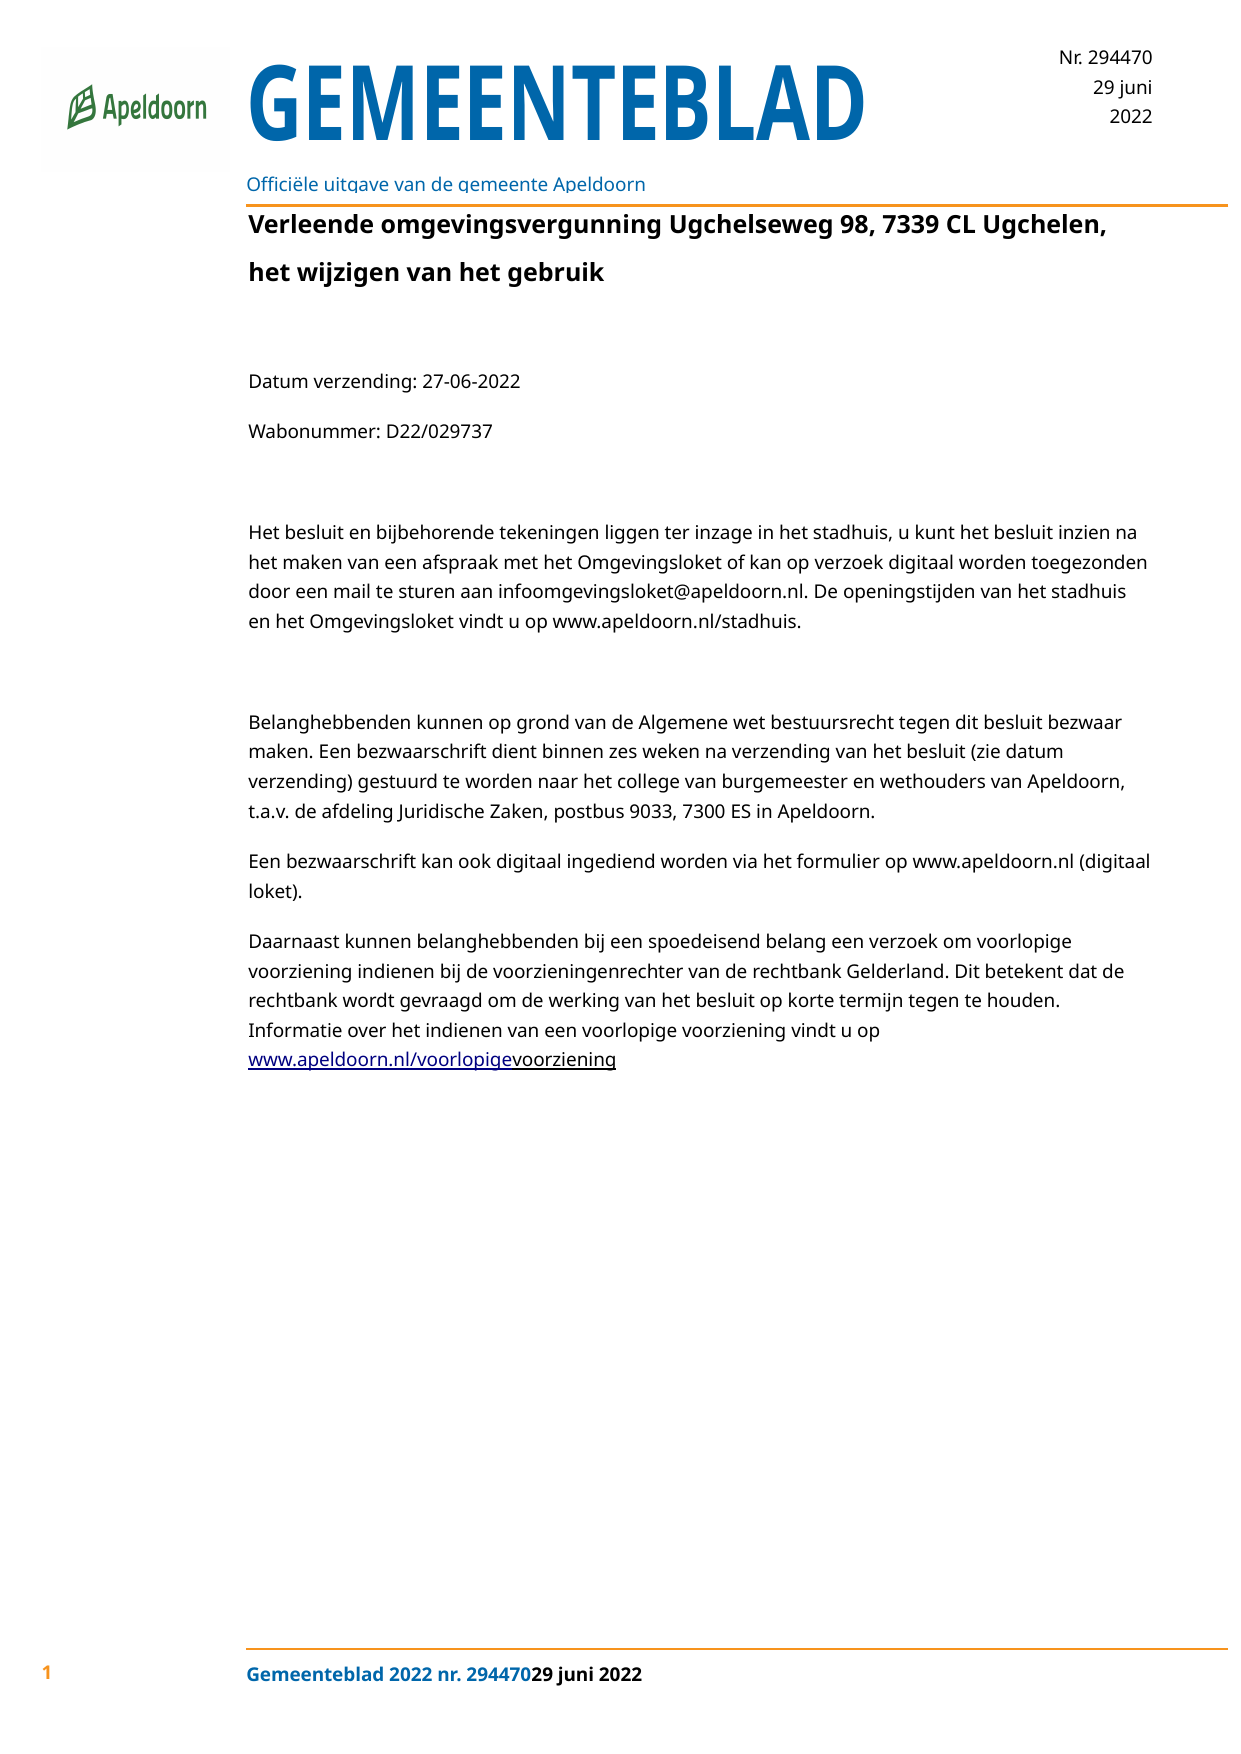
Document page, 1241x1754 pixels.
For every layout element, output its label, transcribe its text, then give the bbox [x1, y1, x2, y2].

text Verleende omgevingsvergunning Ugchelseweg 98, 7339 CL Ugchelen, het wijzigen van het gebruik [248, 207, 1152, 288]
text Het besluit en bijbehorende tekeningen liggen ter inzage in het stadhuis, u kunt het besluit inzien na het maken van een afspraak met het Omgevingsloket of kan op verzoek digitaal worden toegezonden door een mail te sturen aan infoomgevingsloket@apeldoorn.nl. De openingstijden van het stadhuis en het Omgevingsloket vindt u op www.apeldoorn.nl/stadhuis. [248, 519, 1152, 634]
text Een bezwaarschrift kan ook digitaal ingediend worden via het formulier op www.apeldoorn.nl (digitaal loket). [248, 848, 1152, 904]
text Belanghebbenden kunnen op grond van de Algemene wet bestuursrecht tegen dit besluit bezwaar maken. Een bezwaarschrift dient binnen zes weken na verzending van het besluit (zie datum verzending) gestuurd te worden naar het college van burgemeester en wethouders van Apeldoorn, t.a.v. de afdeling Juridische Zaken, postbus 9033, 7300 ES in Apeldoorn. [248, 709, 1152, 824]
text Daarnaast kunnen belanghebbenden bij een spoedeisend belang een verzoek om voorlopige voorziening indienen bij de voorzieningenrechter van de rechtbank Gelderland. Dit betekent dat de rechtbank wordt gevraagd om de werking van het besluit op korte termijn tegen te houden. Informatie over het indienen van een voorlopige voorziening vindt u op www.apeldoorn.nl/voorlopigevoorziening [248, 928, 1152, 1072]
text Datum verzending: 27-06-2022 [248, 368, 1152, 394]
text Wabonummer: D22/029737 [248, 419, 1152, 444]
picture [41, 47, 231, 172]
